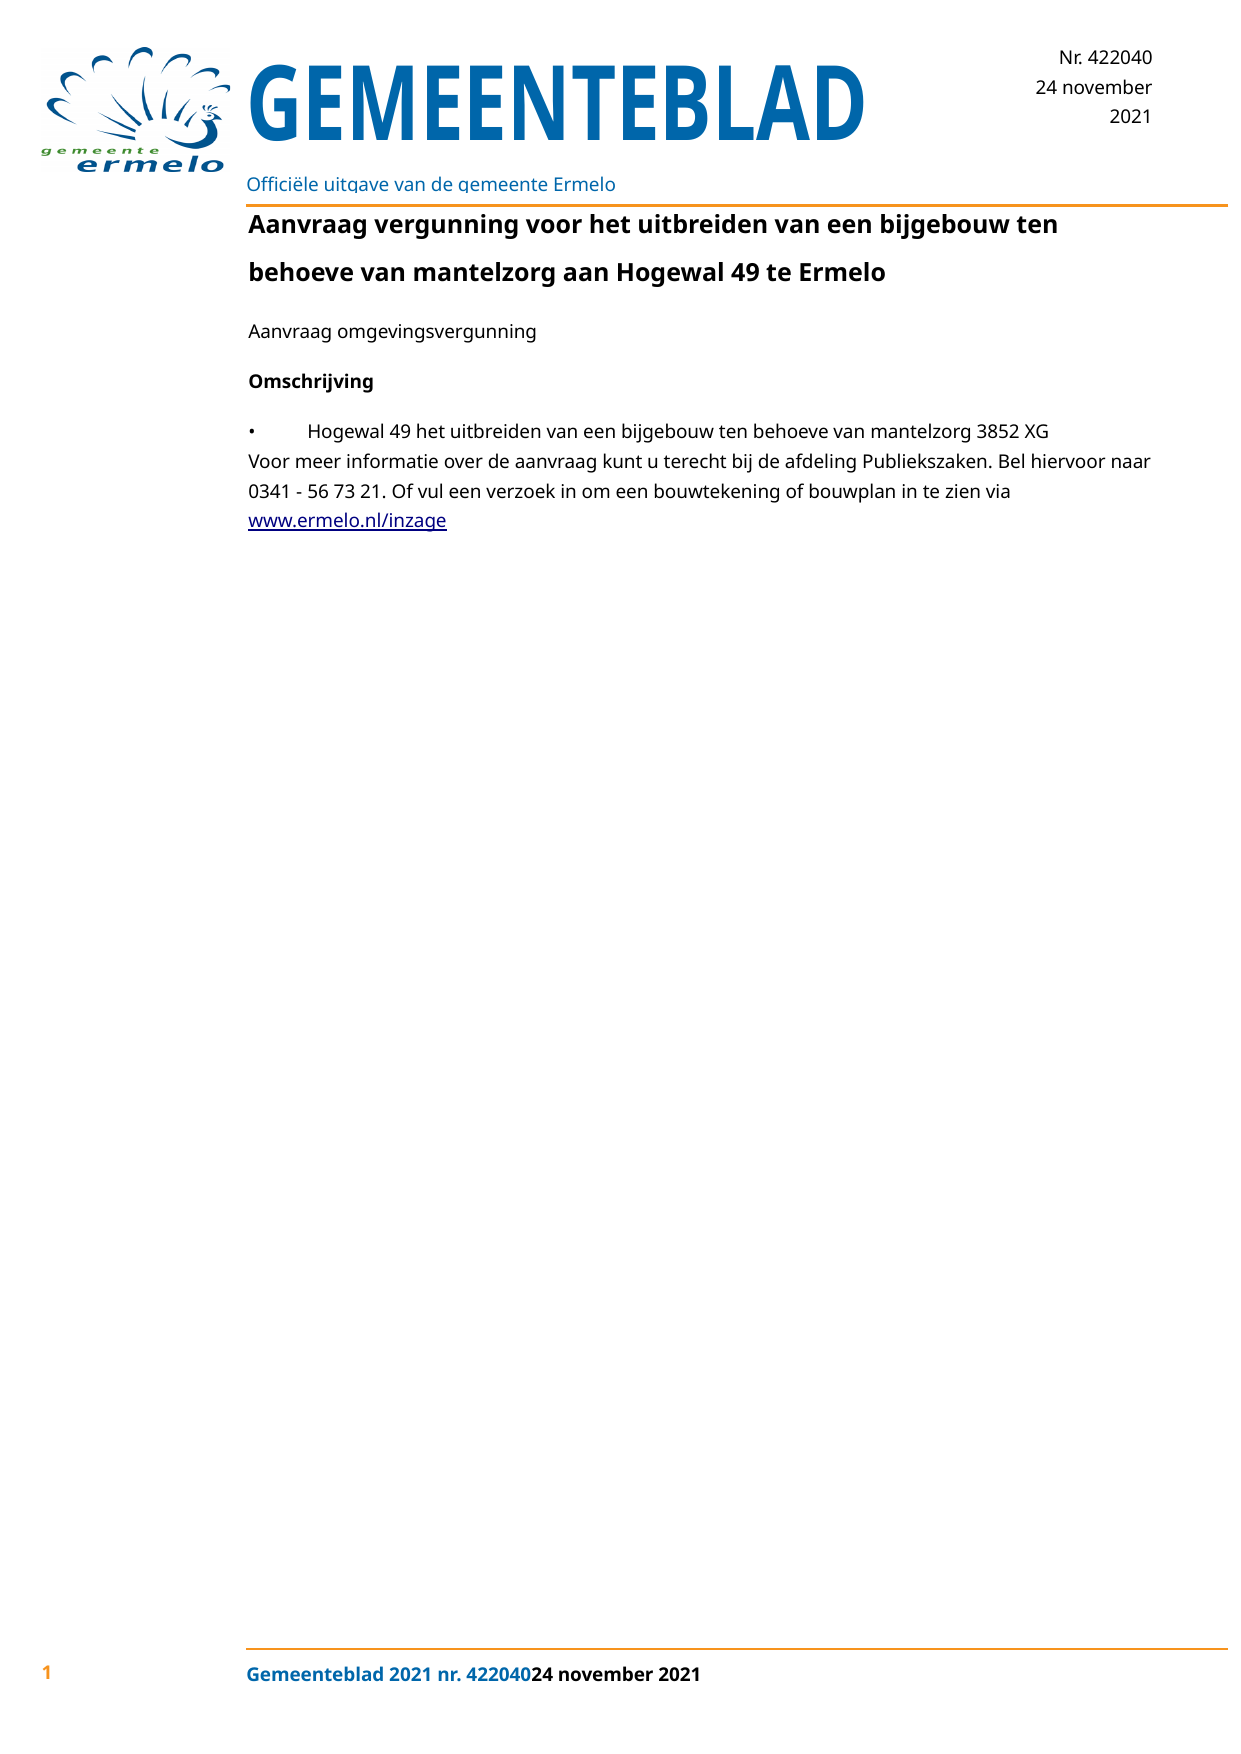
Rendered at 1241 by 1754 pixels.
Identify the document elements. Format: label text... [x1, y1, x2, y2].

text Omschrijving [248, 368, 1152, 394]
text Aanvraag vergunning voor het uitbreiden van een bijgebouw ten behoeve van mantelzorg aan Hogewal 49 te Ermelo [248, 207, 1152, 288]
list Hogewal 49 het uitbreiden van een bijgebouw ten behoeve van mantelzorg 3852 XG [248, 419, 1152, 444]
text Voor meer informatie over de aanvraag kunt u terecht bij de afdeling Publiekszaken. Bel hiervoor naar 0341 - 56 73 21. Of vul een verzoek in om een bouwtekening of bouwplan in te zien via www.ermelo.nl/inzage [248, 448, 1152, 533]
picture [41, 47, 231, 172]
text Aanvraag omgevingsvergunning [248, 318, 1152, 344]
